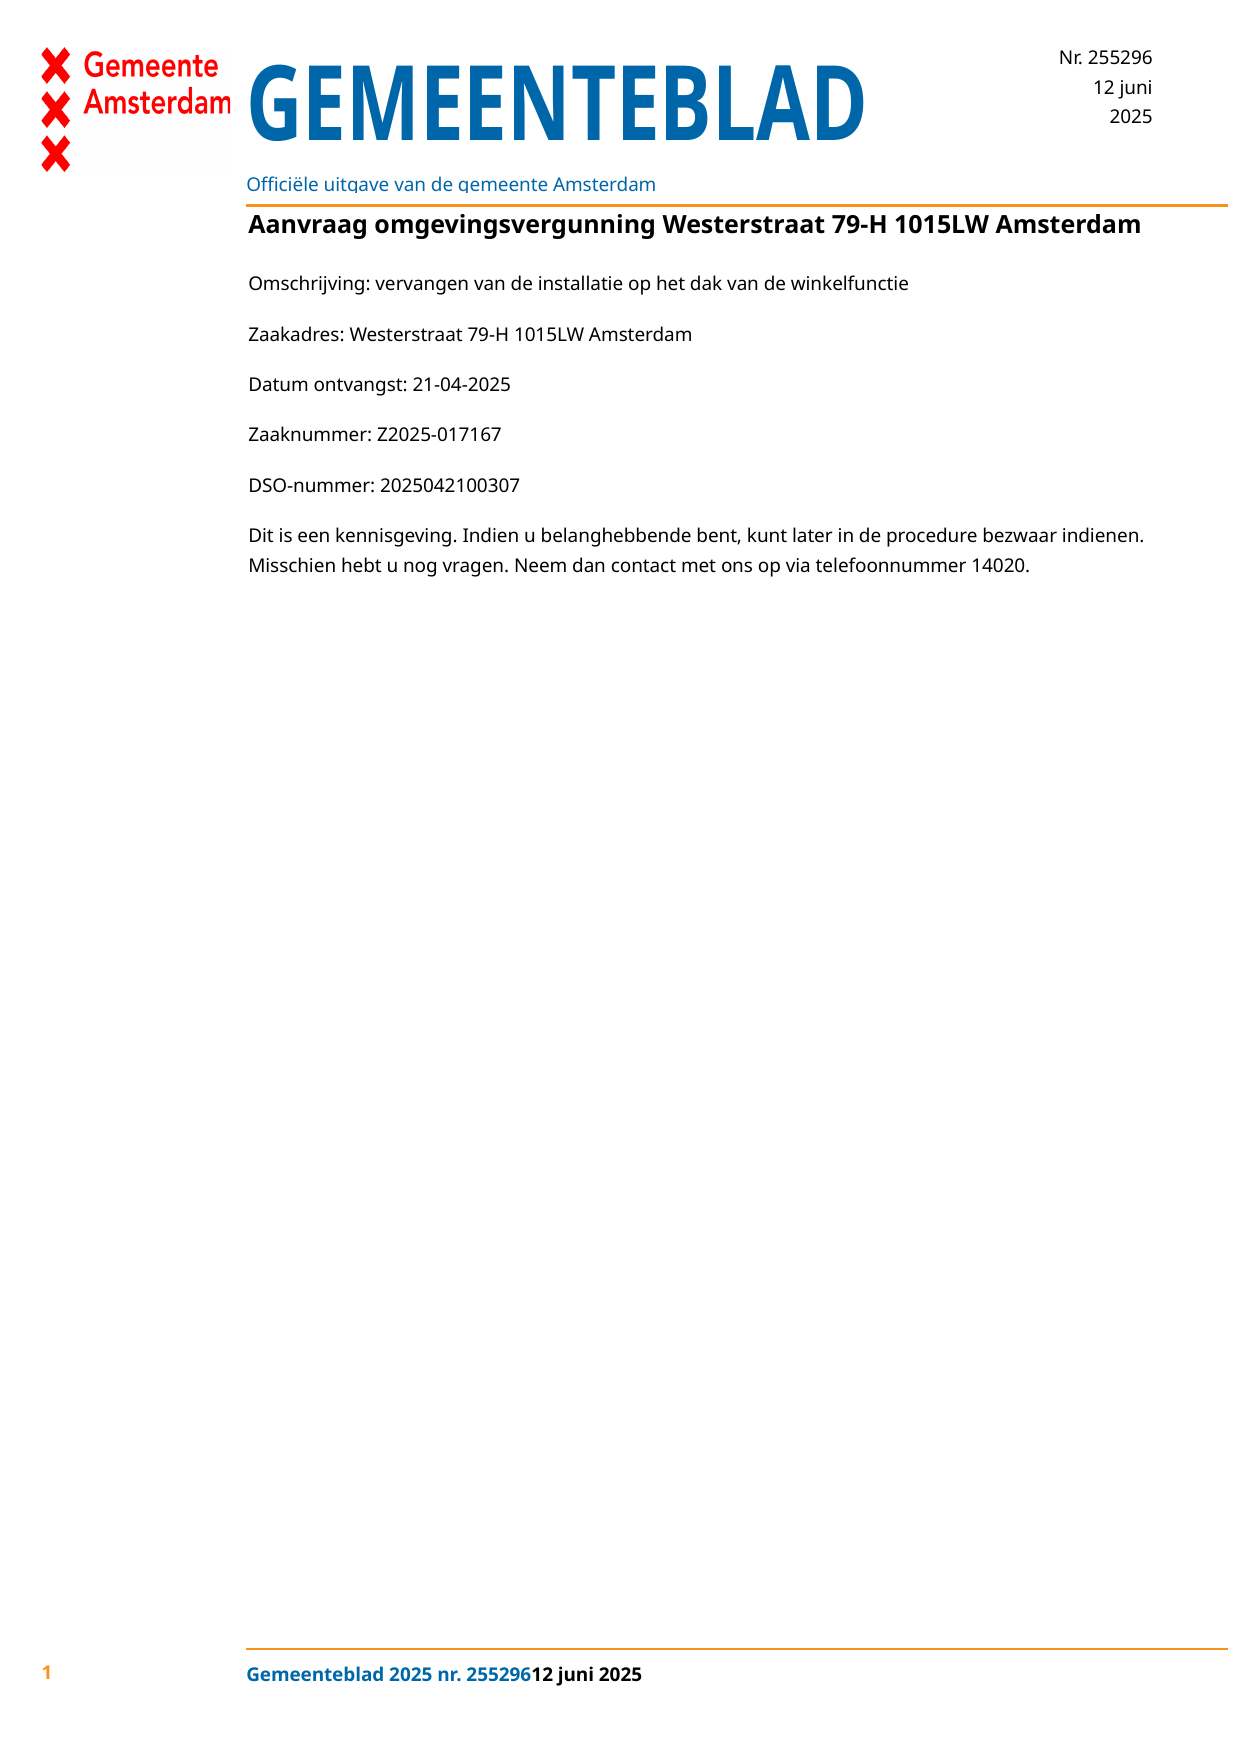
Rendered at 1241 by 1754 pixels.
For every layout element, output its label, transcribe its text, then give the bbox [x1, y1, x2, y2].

text Dit is een kennisgeving. Indien u belanghebbende bent, kunt later in de procedure bezwaar indienen. Misschien hebt u nog vragen. Neem dan contact met ons op via telefoonnummer 14020. [248, 522, 1152, 578]
text DSO-nummer: 2025042100307 [248, 472, 1152, 498]
text Omschrijving: vervangen van de installatie op het dak van de winkelfunctie [248, 270, 1152, 296]
text Aanvraag omgevingsvergunning Westerstraat 79-H 1015LW Amsterdam [248, 207, 1152, 241]
text Datum ontvangst: 21-04-2025 [248, 371, 1152, 397]
text Zaakadres: Westerstraat 79-H 1015LW Amsterdam [248, 321, 1152, 346]
text Zaaknummer: Z2025-017167 [248, 422, 1152, 447]
picture [41, 47, 231, 172]
